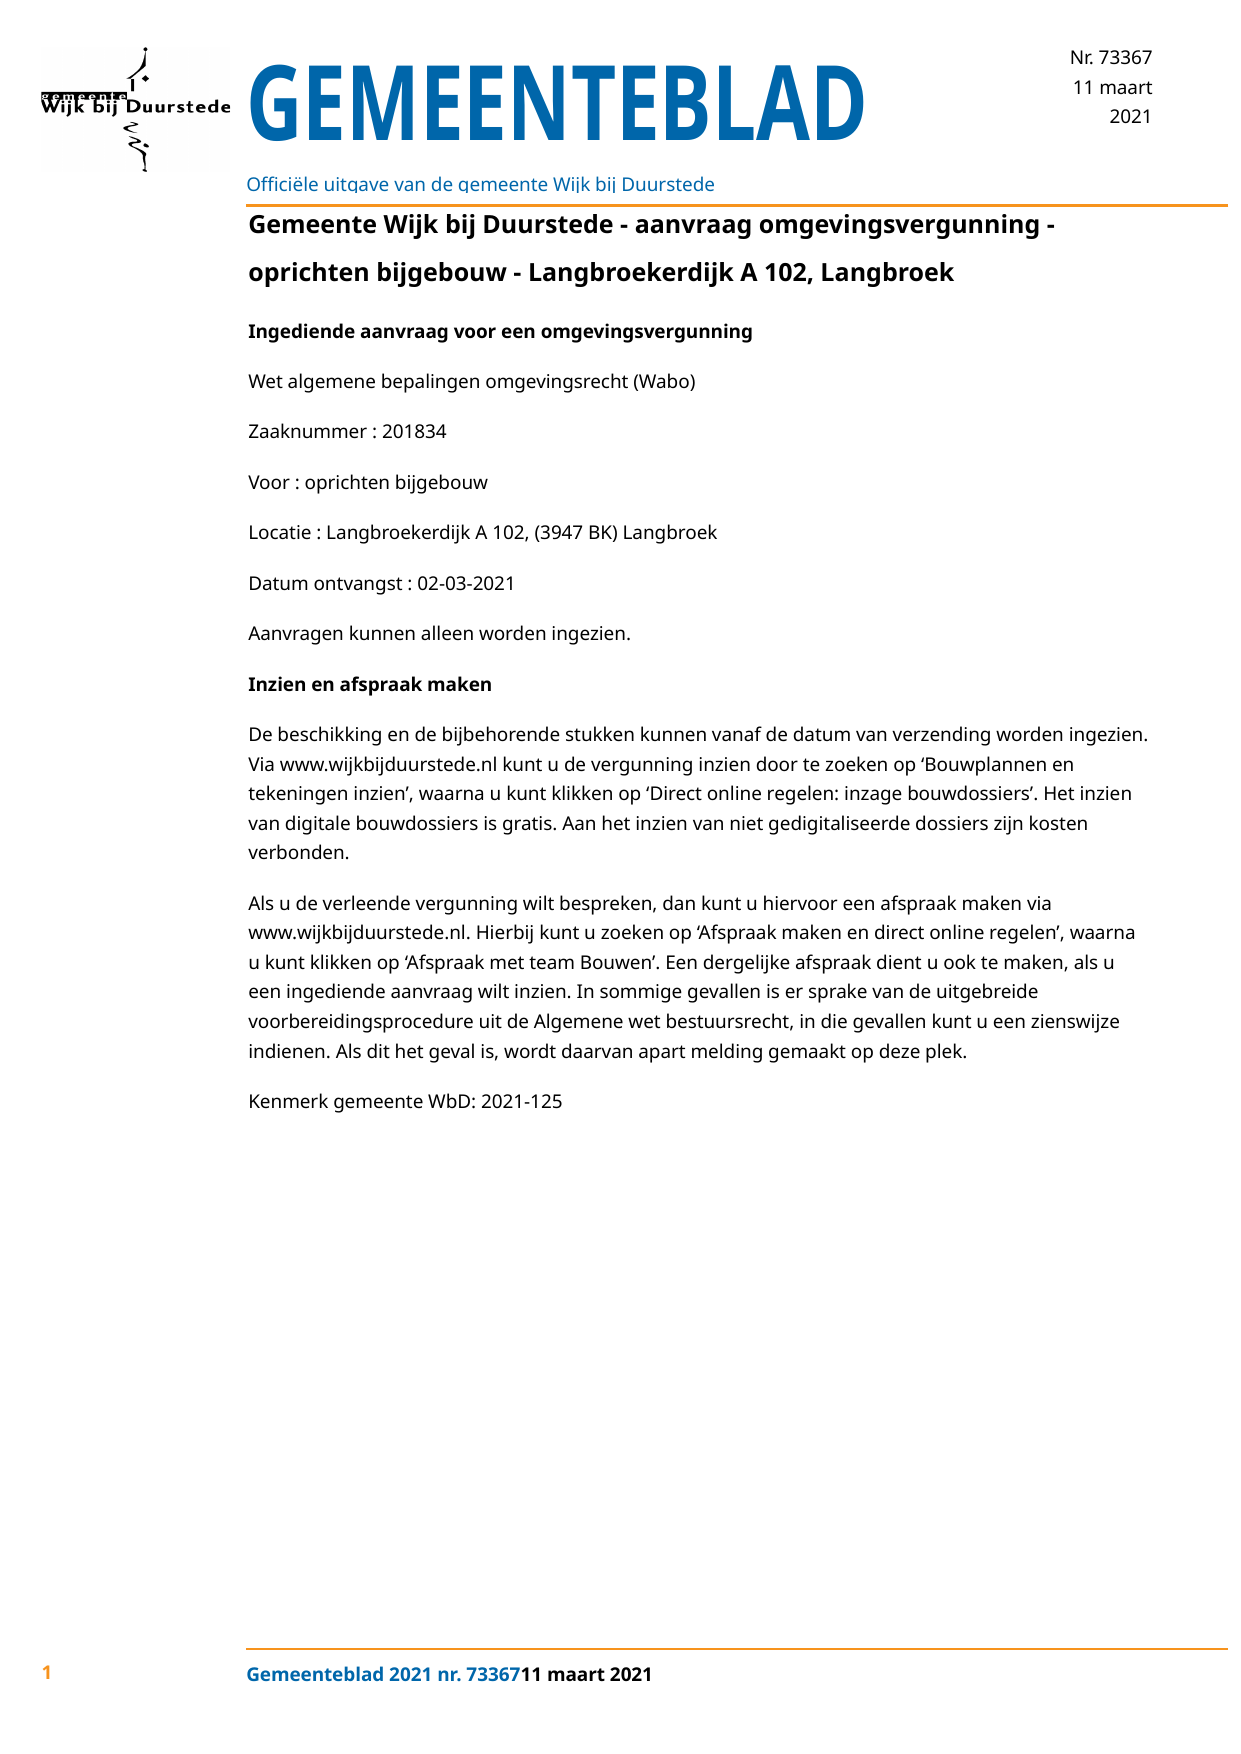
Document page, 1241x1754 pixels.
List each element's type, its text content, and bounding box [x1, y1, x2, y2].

text De beschikking en de bijbehorende stukken kunnen vanaf de datum van verzending worden ingezien. Via www.wijkbijduurstede.nl kunt u de vergunning inzien door te zoeken op ‘Bouwplannen en tekeningen inzien’, waarna u kunt klikken op ‘Direct online regelen: inzage bouwdossiers’. Het inzien van digitale bouwdossiers is gratis. Aan het inzien van niet gedigitaliseerde dossiers zijn kosten verbonden. [248, 721, 1152, 865]
text Aanvragen kunnen alleen worden ingezien. [248, 620, 1152, 646]
text Inzien en afspraak maken [248, 671, 1152, 697]
text Zaaknummer : 201834 [248, 419, 1152, 444]
picture [41, 47, 231, 172]
text Ingediende aanvraag voor een omgevingsvergunning [248, 318, 1152, 344]
text Als u de verleende vergunning wilt bespreken, dan kunt u hiervoor een afspraak maken via www.wijkbijduurstede.nl. Hierbij kunt u zoeken op ‘Afspraak maken en direct online regelen’, waarna u kunt klikken op ‘Afspraak met team Bouwen’. Een dergelijke afspraak dient u ook te maken, als u een ingediende aanvraag wilt inzien. In sommige gevallen is er sprake van de uitgebreide voorbereidingsprocedure uit de Algemene wet bestuursrecht, in die gevallen kunt u een zienswijze indienen. Als dit het geval is, wordt daarvan apart melding gemaakt op deze plek. [248, 890, 1152, 1064]
text Wet algemene bepalingen omgevingsrecht (Wabo) [248, 368, 1152, 394]
text Datum ontvangst : 02-03-2021 [248, 570, 1152, 596]
text Gemeente Wijk bij Duurstede - aanvraag omgevingsvergunning - oprichten bijgebouw - Langbroekerdijk A 102, Langbroek [248, 207, 1152, 288]
text Kenmerk gemeente WbD: 2021-125 [248, 1088, 1152, 1114]
text Voor : oprichten bijgebouw [248, 469, 1152, 495]
text Locatie : Langbroekerdijk A 102, (3947 BK) Langbroek [248, 519, 1152, 545]
